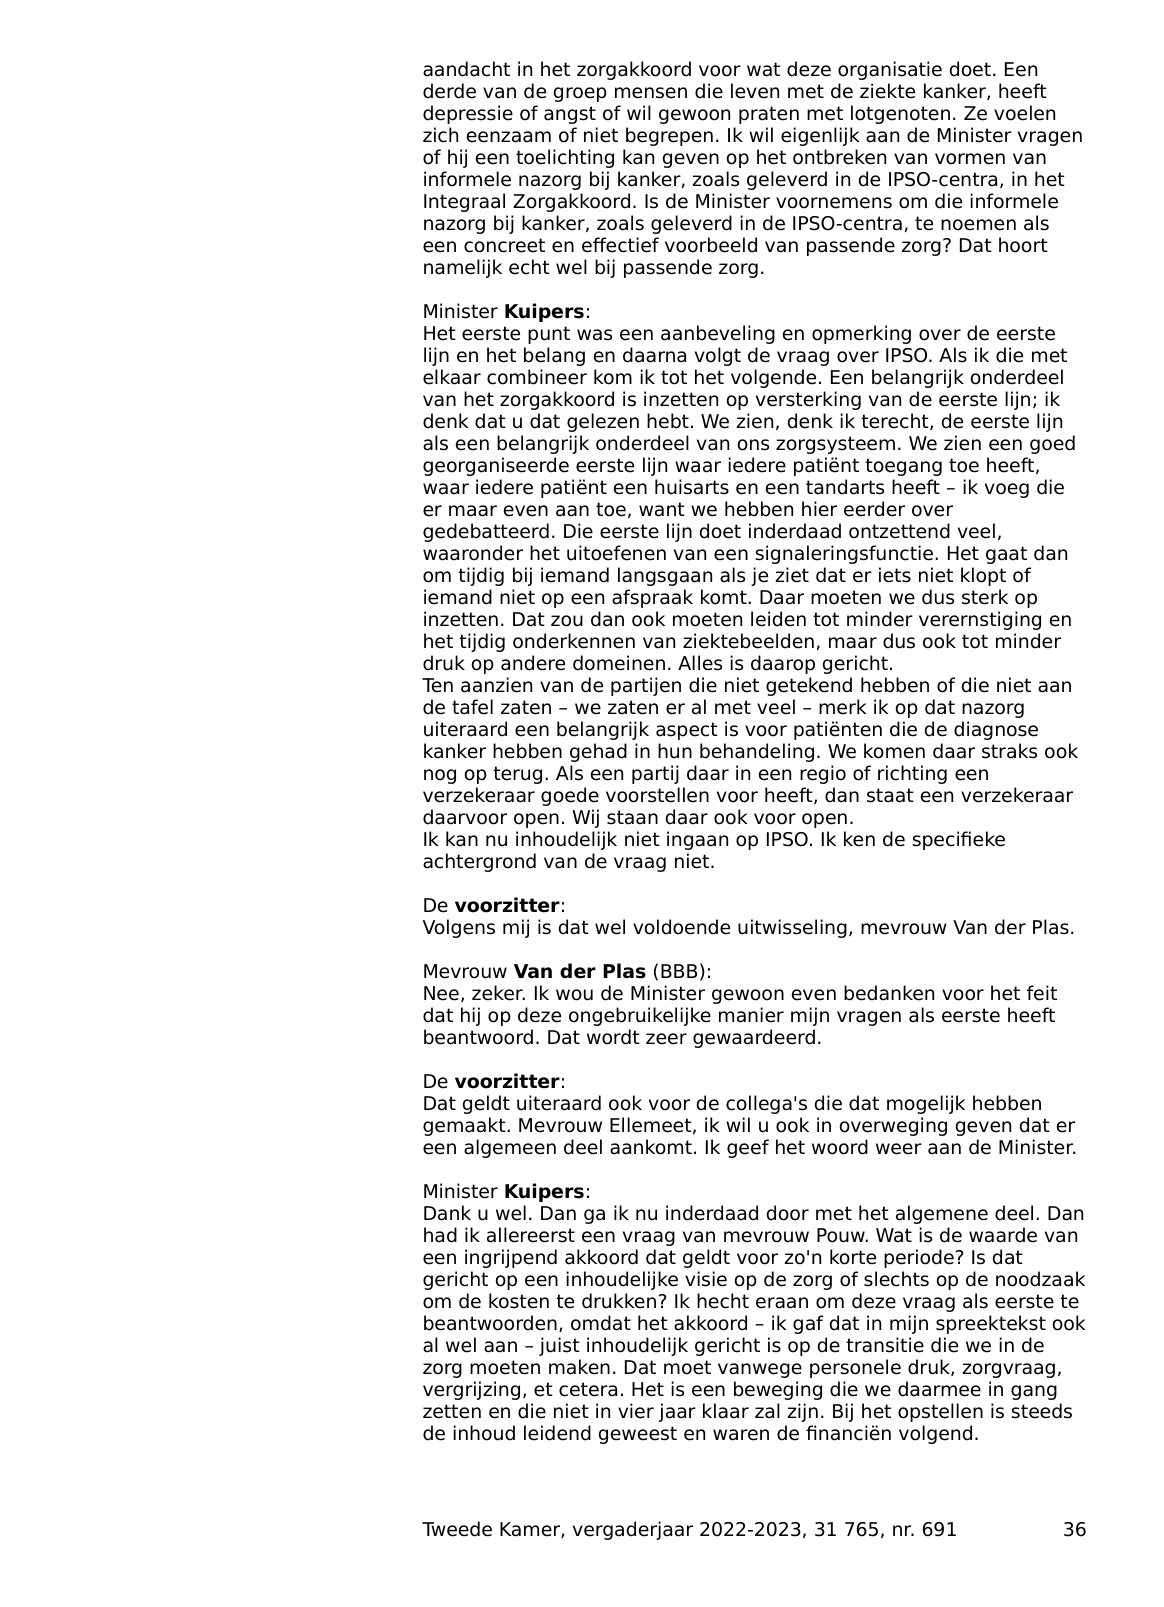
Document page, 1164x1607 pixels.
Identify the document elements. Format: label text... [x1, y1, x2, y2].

text Dank u wel. Dan ga ik nu inderdaad door met het algemene deel. Dan had ik allereerst een vraag van mevrouw Pouw. Wat is de waarde van een ingrijpend akkoord dat geldt voor zo'n korte periode? Is dat gericht op een inhoudelijke visie op de zorg of slechts op de noodzaak om de kosten te drukken? Ik hecht eraan om deze vraag als eerste te beantwoorden, omdat het akkoord – ik gaf dat in mijn spreektekst ook al wel aan – juist inhoudelijk gericht is op de transitie die we in de zorg moeten maken. Dat moet vanwege personele druk, zorgvraag, vergrijzing, et cetera. Het is een beweging die we daarmee in gang zetten en die niet in vier jaar klaar zal zijn. Bij het opstellen is steeds de inhoud leidend geweest en waren de financiën volgend. [422, 1203, 1087, 1445]
text Nee, zeker. Ik wou de Minister gewoon even bedanken voor het feit dat hij op deze ongebruikelijke manier mijn vragen als eerste heeft beantwoord. Dat wordt zeer gewaardeerd. [422, 983, 1087, 1049]
text Dat geldt uiteraard ook voor de collega's die dat mogelijk hebben gemaakt. Mevrouw Ellemeet, ik wil u ook in overweging geven dat er een algemeen deel aankomt. Ik geef het woord weer aan de Minister. [422, 1093, 1087, 1159]
text De voorzitter: [422, 895, 1087, 917]
text Het eerste punt was een aanbeveling en opmerking over de eerste lijn en het belang en daarna volgt de vraag over IPSO. Als ik die met elkaar combineer kom ik tot het volgende. Een belangrijk onderdeel van het zorgakkoord is inzetten op versterking van de eerste lijn; ik denk dat u dat gelezen hebt. We zien, denk ik terecht, de eerste lijn als een belangrijk onderdeel van ons zorgsysteem. We zien een goed georganiseerde eerste lijn waar iedere patiënt toegang toe heeft, waar iedere patiënt een huisarts en een tandarts heeft – ik voeg die er maar even aan toe, want we hebben hier eerder over gedebatteerd. Die eerste lijn doet inderdaad ontzettend veel, waaronder het uitoefenen van een signaleringsfunctie. Het gaat dan om tijdig bij iemand langsgaan als je ziet dat er iets niet klopt of iemand niet op een afspraak komt. Daar moeten we dus sterk op inzetten. Dat zou dan ook moeten leiden tot minder verernstiging en het tijdig onderkennen van ziektebeelden, maar dus ook tot minder druk op andere domeinen. Alles is daarop gericht. [422, 323, 1087, 675]
text Ik kan nu inhoudelijk niet ingaan op IPSO. Ik ken de specifieke achtergrond van de vraag niet. [422, 828, 1087, 872]
text aandacht in het zorgakkoord voor wat deze organisatie doet. Een derde van de groep mensen die leven met de ziekte kanker, heeft depressie of angst of wil gewoon praten met lotgenoten. Ze voelen zich eenzaam of niet begrepen. Ik wil eigenlijk aan de Minister vragen of hij een toelichting kan geven op het ontbreken van vormen van informele nazorg bij kanker, zoals geleverd in de IPSO-centra, in het Integraal Zorgakkoord. Is de Minister voornemens om die informele nazorg bij kanker, zoals geleverd in de IPSO-centra, te noemen als een concreet en effectief voorbeeld van passende zorg? Dat hoort namelijk echt wel bij passende zorg. [422, 59, 1087, 279]
text Volgens mij is dat wel voldoende uitwisseling, mevrouw Van der Plas. [422, 917, 1087, 939]
text Ten aanzien van de partijen die niet getekend hebben of die niet aan de tafel zaten – we zaten er al met veel – merk ik op dat nazorg uiteraard een belangrijk aspect is voor patiënten die de diagnose kanker hebben gehad in hun behandeling. We komen daar straks ook nog op terug. Als een partij daar in een regio of richting een verzekeraar goede voorstellen voor heeft, dan staat een verzekeraar daarvoor open. Wij staan daar ook voor open. [422, 675, 1087, 828]
text De voorzitter: [422, 1071, 1087, 1093]
text Minister Kuipers: [422, 1181, 1087, 1203]
text Mevrouw Van der Plas (BBB): [422, 961, 1087, 983]
text Minister Kuipers: [422, 301, 1087, 323]
